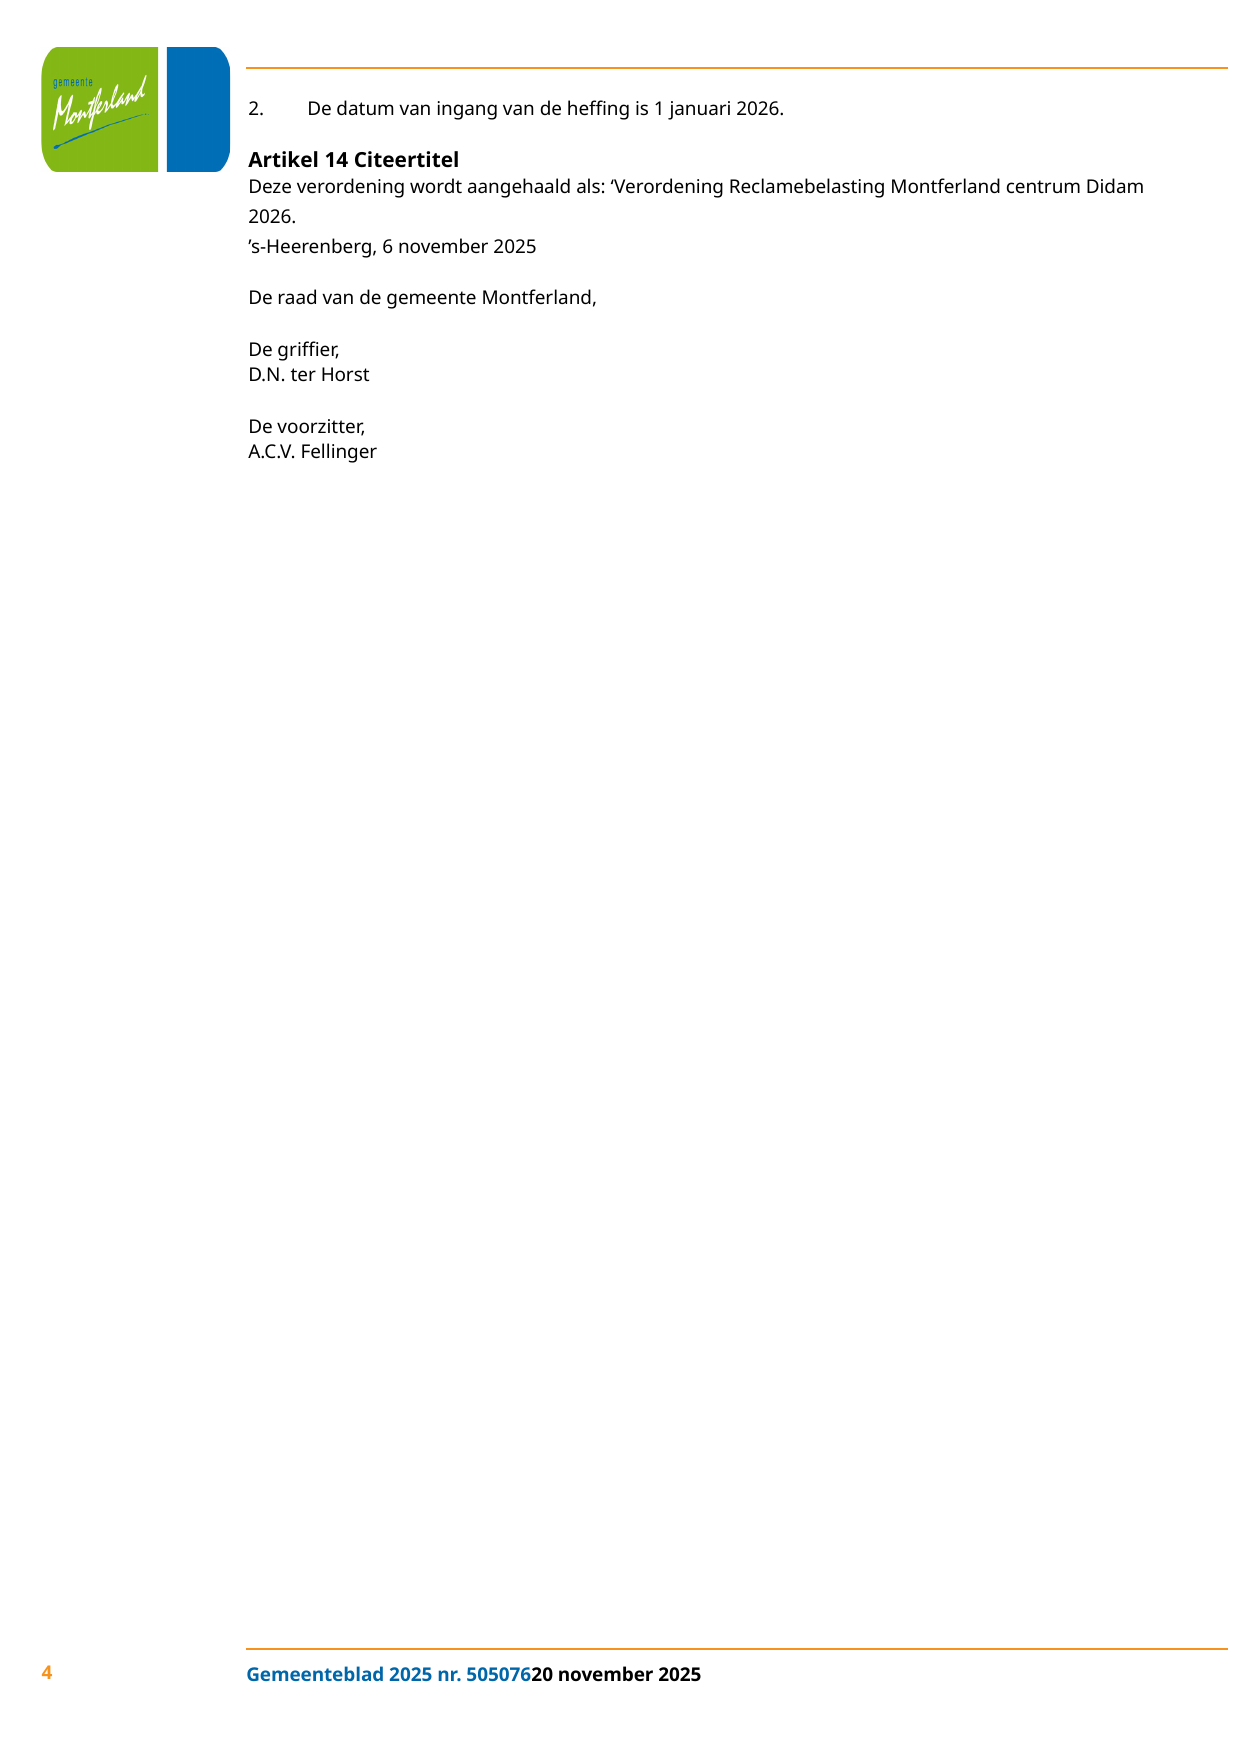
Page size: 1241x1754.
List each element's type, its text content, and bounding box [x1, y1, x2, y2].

text D.N. ter Horst [248, 361, 1152, 387]
text A.C.V. Fellinger [248, 439, 1152, 464]
text Deze verordening wordt aangehaald als: ‘Verordening Reclamebelasting Montferland centrum Didam 2026. [248, 174, 1152, 229]
text De griffier, [248, 336, 1152, 361]
text De voorzitter, [248, 413, 1152, 439]
text De raad van de gemeente Montferland, [248, 284, 1152, 310]
list De datum van ingang van de heffing is 1 januari 2026. [248, 95, 1152, 121]
text ’s-Heerenberg, 6 november 2025 [248, 233, 1152, 258]
picture [41, 47, 231, 172]
text Artikel 14 Citeertitel [248, 145, 1152, 174]
